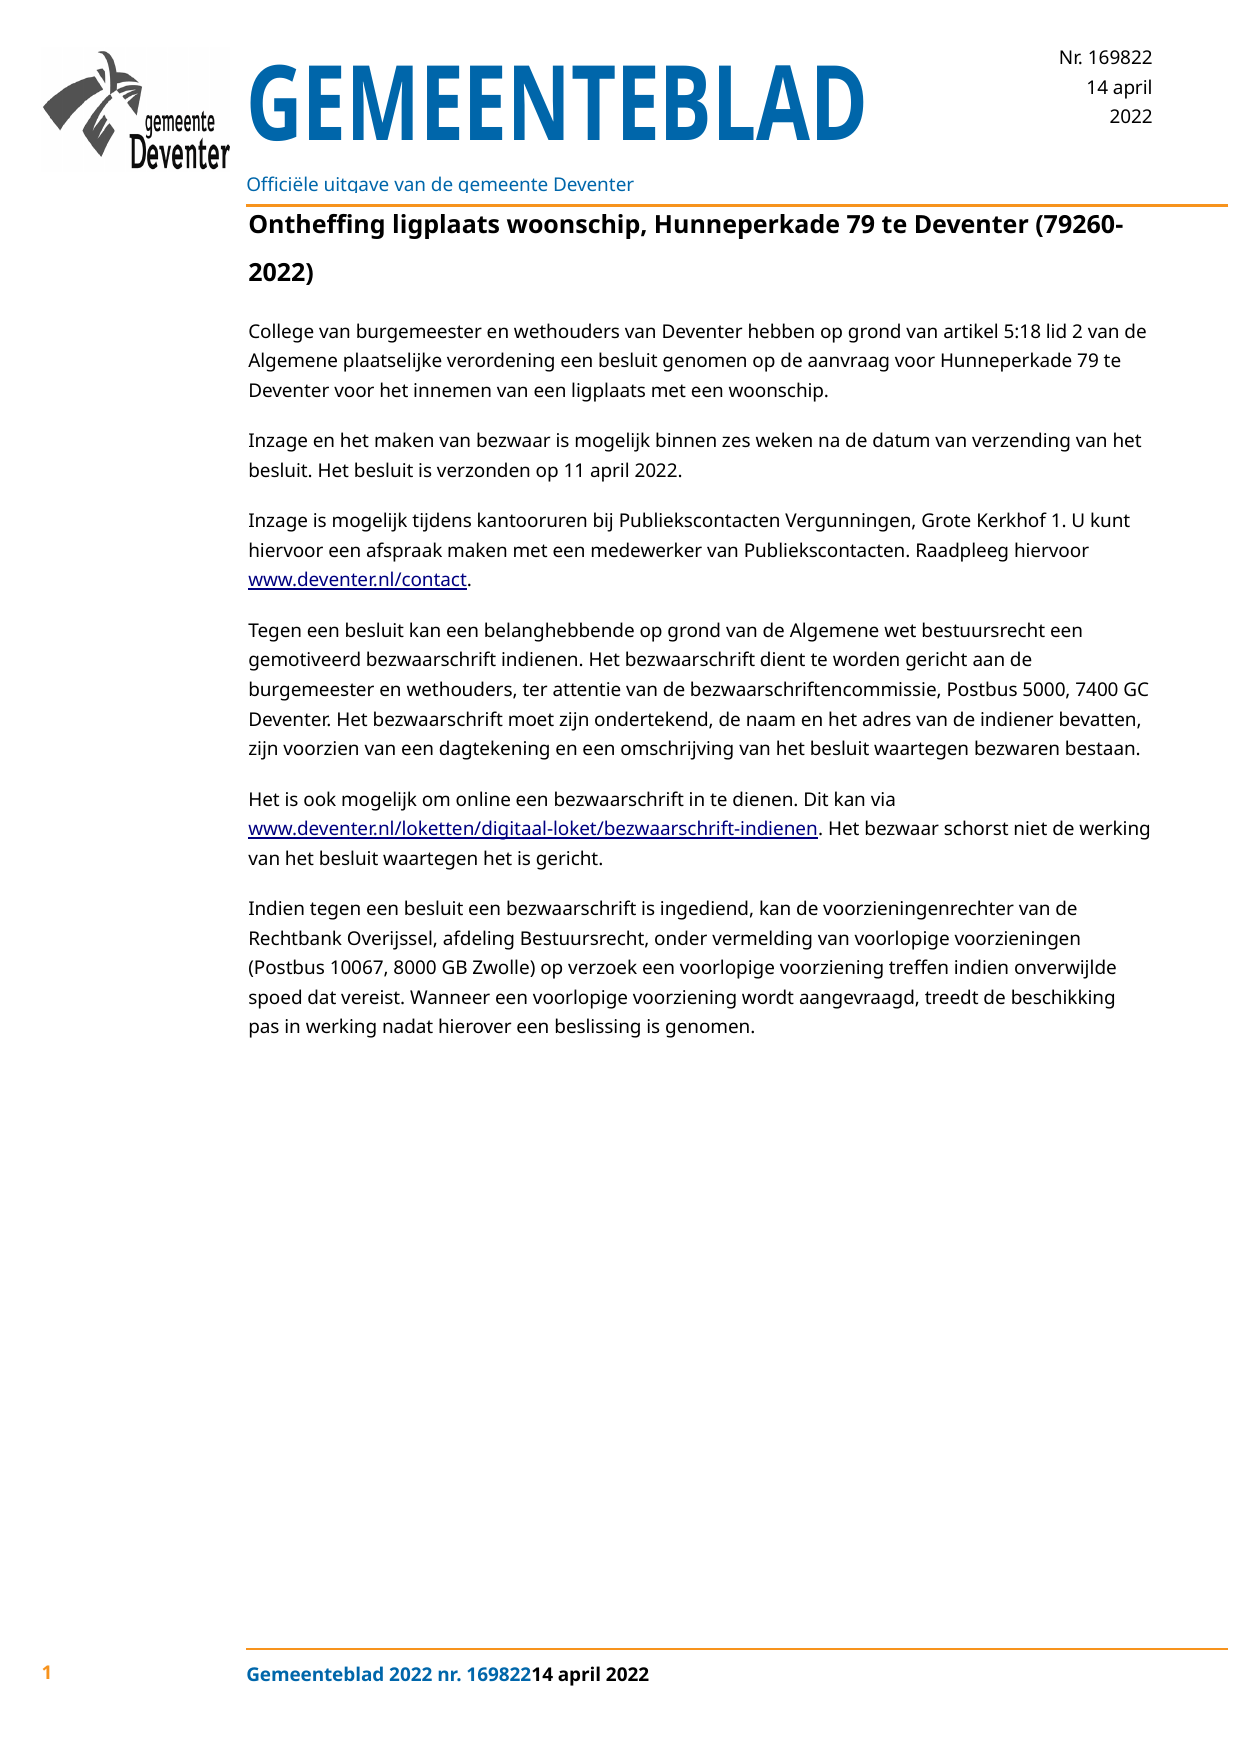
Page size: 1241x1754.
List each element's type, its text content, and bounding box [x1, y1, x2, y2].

picture [41, 47, 231, 172]
text Indien tegen een besluit een bezwaarschrift is ingediend, kan de voorzieningenrechter van de Rechtbank Overijssel, afdeling Bestuursrecht, onder vermelding van voorlopige voorzieningen (Postbus 10067, 8000 GB Zwolle) op verzoek een voorlopige voorziening treffen indien onverwijlde spoed dat vereist. Wanneer een voorlopige voorziening wordt aangevraagd, treedt de beschikking pas in werking nadat hierover een beslissing is genomen. [248, 895, 1152, 1039]
text Het is ook mogelijk om online een bezwaarschrift in te dienen. Dit kan via www.deventer.nl/loketten/digitaal-loket/bezwaarschrift-indienen. Het bezwaar schorst niet de werking van het besluit waartegen het is gericht. [248, 786, 1152, 871]
text Inzage en het maken van bezwaar is mogelijk binnen zes weken na de datum van verzending van het besluit. Het besluit is verzonden op 11 april 2022. [248, 427, 1152, 483]
text College van burgemeester en wethouders van Deventer hebben op grond van artikel 5:18 lid 2 van de Algemene plaatselijke verordening een besluit genomen op de aanvraag voor Hunneperkade 79 te Deventer voor het innemen van een ligplaats met een woonschip. [248, 318, 1152, 403]
text Inzage is mogelijk tijdens kantooruren bij Publiekscontacten Vergunningen, Grote Kerkhof 1. U kunt hiervoor een afspraak maken met een medewerker van Publiekscontacten. Raadpleeg hiervoor www.deventer.nl/contact. [248, 507, 1152, 592]
text Tegen een besluit kan een belanghebbende op grond van de Algemene wet bestuursrecht een gemotiveerd bezwaarschrift indienen. Het bezwaarschrift dient te worden gericht aan de burgemeester en wethouders, ter attentie van de bezwaarschriftencommissie, Postbus 5000, 7400 GC Deventer. Het bezwaarschrift moet zijn ondertekend, de naam en het adres van de indiener bevatten, zijn voorzien van een dagtekening en een omschrijving van het besluit waartegen bezwaren bestaan. [248, 617, 1152, 761]
text Ontheffing ligplaats woonschip, Hunneperkade 79 te Deventer (79260-2022) [248, 207, 1152, 288]
